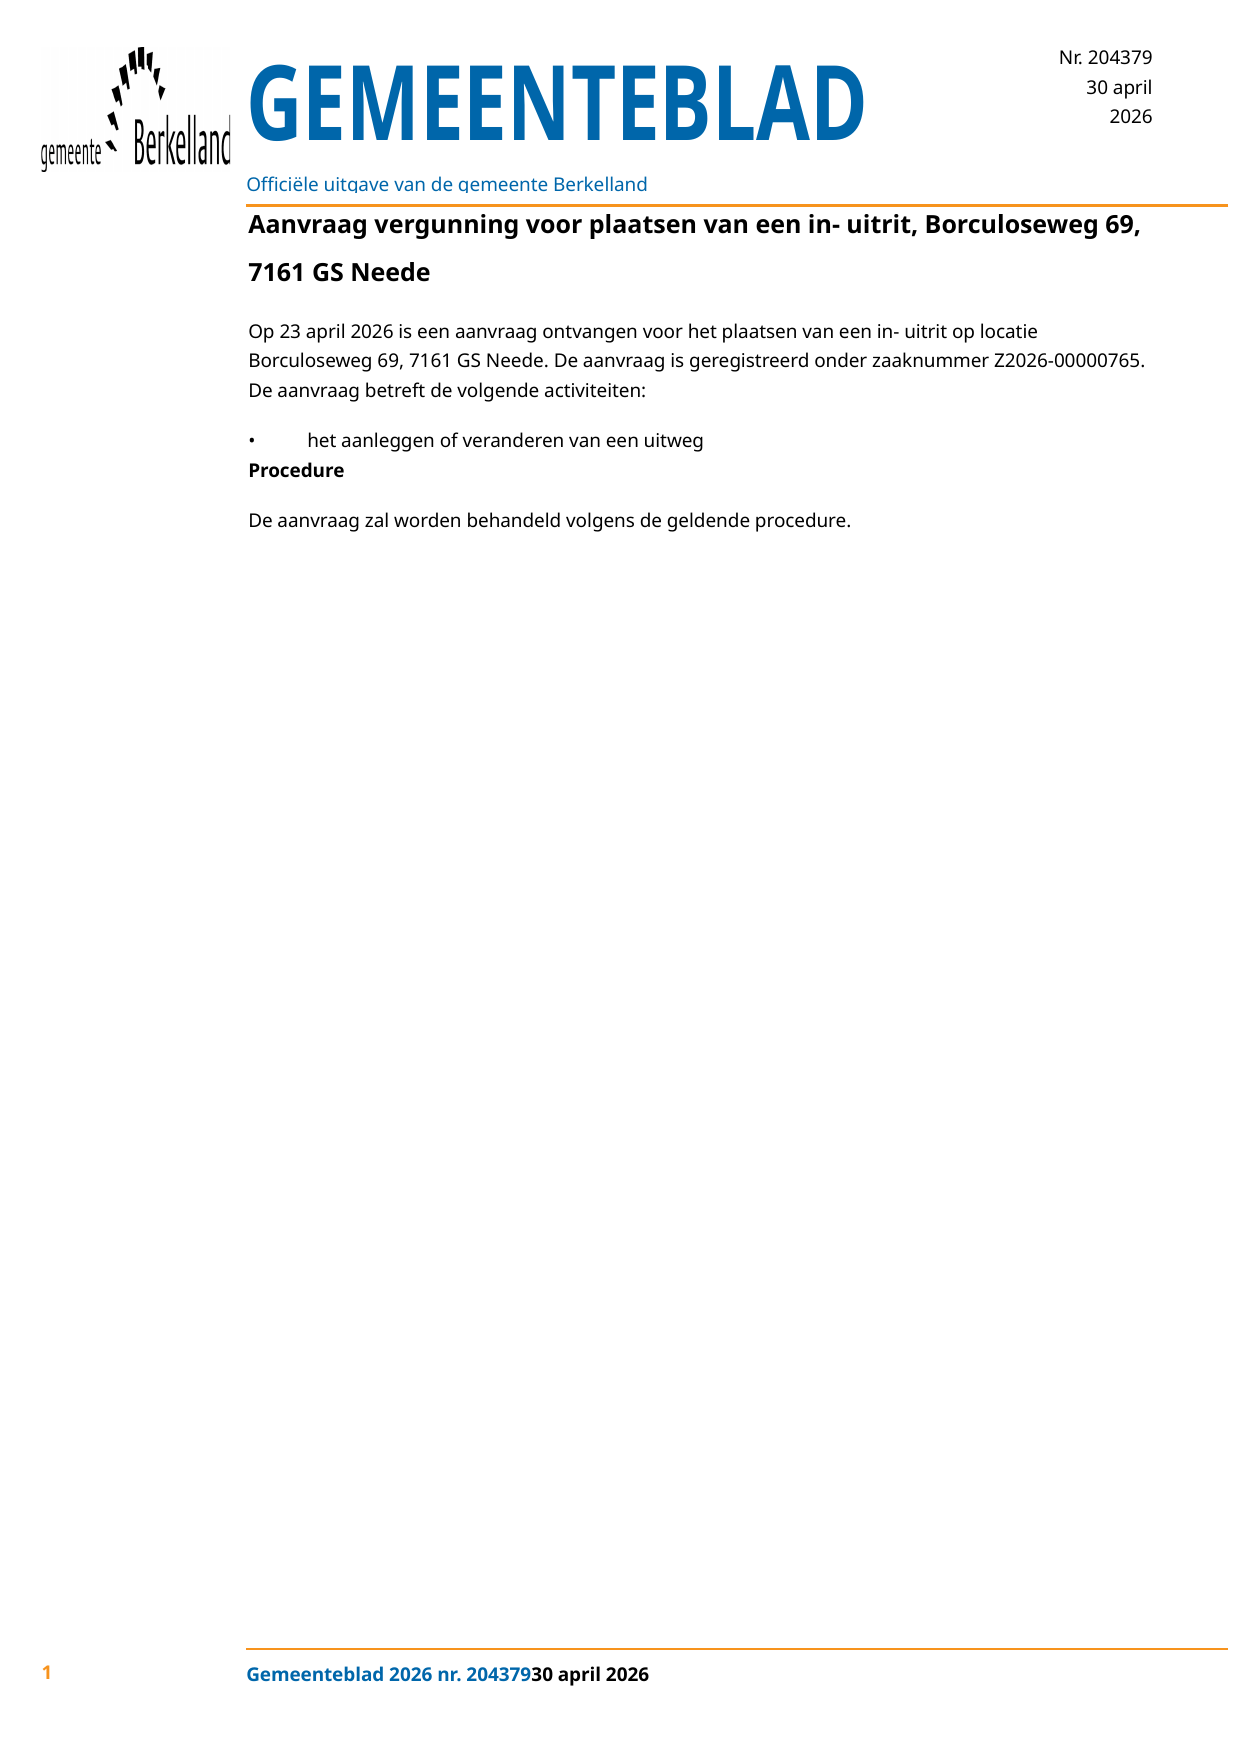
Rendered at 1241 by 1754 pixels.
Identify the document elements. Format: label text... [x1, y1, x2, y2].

text De aanvraag zal worden behandeld volgens de geldende procedure. [248, 507, 1152, 533]
list het aanleggen of veranderen van een uitweg [248, 427, 1152, 453]
text Op 23 april 2026 is een aanvraag ontvangen voor het plaatsen van een in- uitrit op locatie Borculoseweg 69, 7161 GS Neede. De aanvraag is geregistreerd onder zaaknummer Z2026-00000765. De aanvraag betreft de volgende activiteiten: [248, 318, 1152, 403]
picture [41, 47, 231, 172]
text Procedure [248, 457, 1152, 483]
text Aanvraag vergunning voor plaatsen van een in- uitrit, Borculoseweg 69, 7161 GS Neede [248, 207, 1152, 288]
